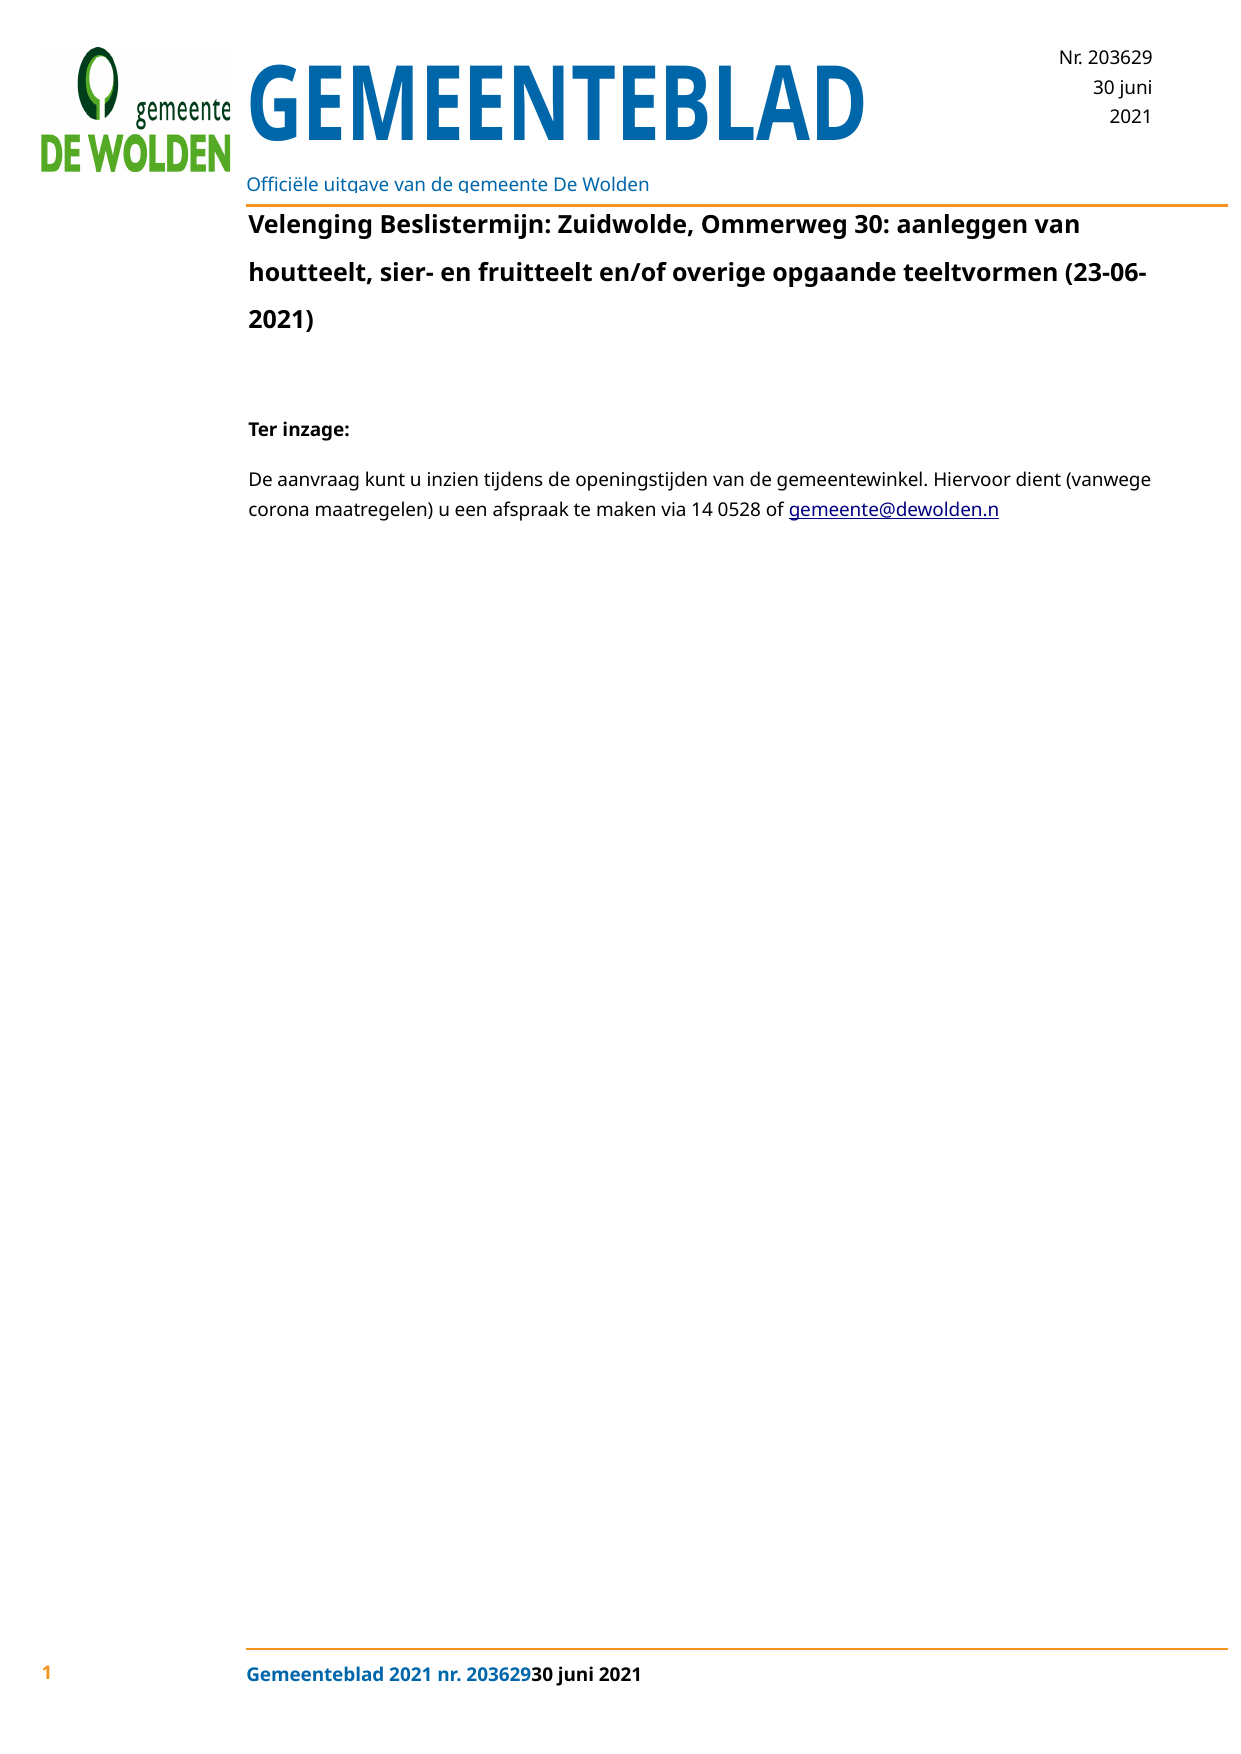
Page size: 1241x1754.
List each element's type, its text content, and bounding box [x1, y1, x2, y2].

text Ter inzage: [248, 416, 1152, 442]
picture [41, 47, 231, 172]
text Velenging Beslistermijn: Zuidwolde, Ommerweg 30: aanleggen van houtteelt, sier- en fruitteelt en/of overige opgaande teeltvormen (23-06-2021) [248, 207, 1152, 336]
text De aanvraag kunt u inzien tijdens de openingstijden van de gemeentewinkel. Hiervoor dient (vanwege corona maatregelen) u een afspraak te maken via 14 0528 of gemeente@dewolden.n [248, 466, 1152, 522]
